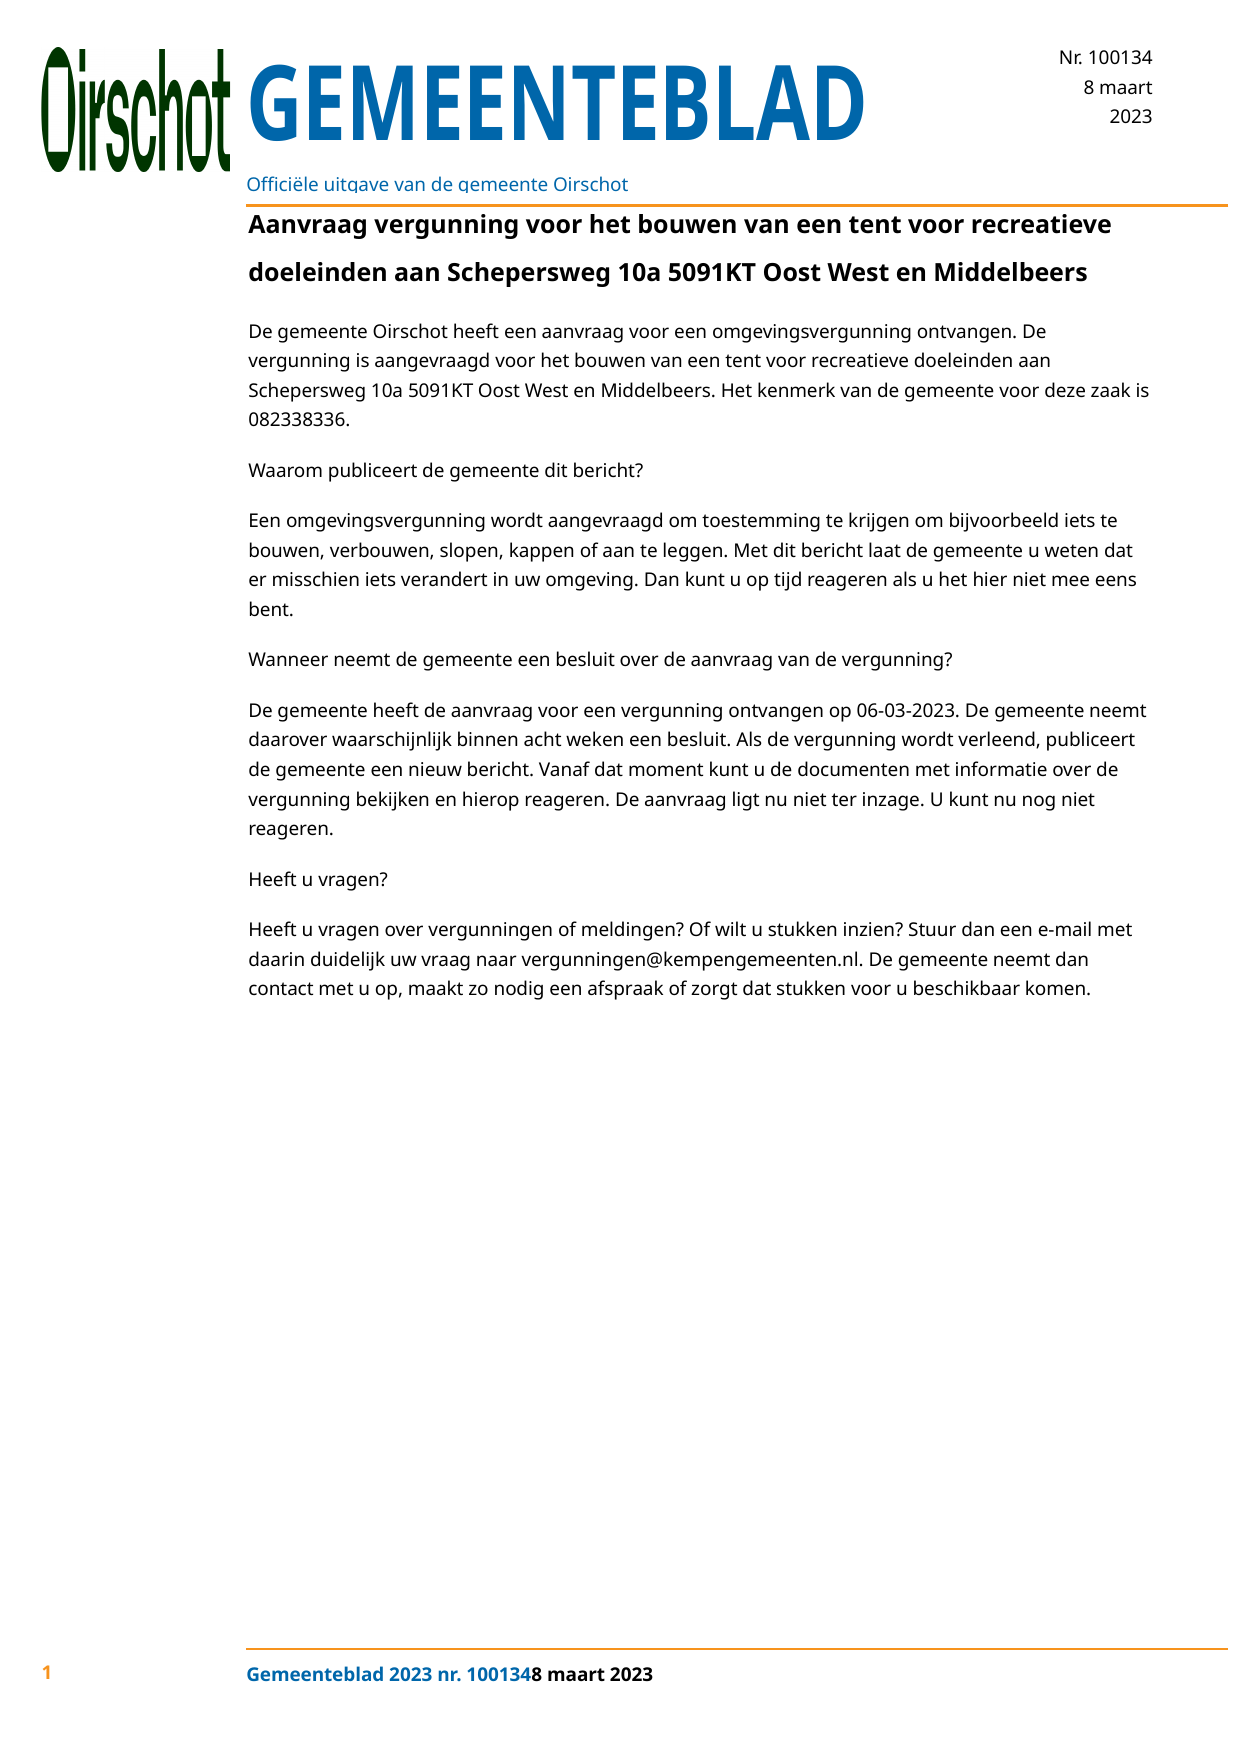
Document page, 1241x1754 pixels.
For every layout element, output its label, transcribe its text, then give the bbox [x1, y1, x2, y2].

picture [41, 47, 231, 172]
text Een omgevingsvergunning wordt aangevraagd om toestemming te krijgen om bijvoorbeeld iets te bouwen, verbouwen, slopen, kappen of aan te leggen. Met dit bericht laat de gemeente u weten dat er misschien iets verandert in uw omgeving. Dan kunt u op tijd reageren als u het hier niet mee eens bent. [248, 507, 1152, 622]
text Heeft u vragen? [248, 866, 1152, 892]
text Heeft u vragen over vergunningen of meldingen? Of wilt u stukken inzien? Stuur dan een e-mail met daarin duidelijk uw vraag naar vergunningen@kempengemeenten.nl. De gemeente neemt dan contact met u op, maakt zo nodig een afspraak of zorgt dat stukken voor u beschikbaar komen. [248, 916, 1152, 1001]
text De gemeente Oirschot heeft een aanvraag voor een omgevingsvergunning ontvangen. De vergunning is aangevraagd voor het bouwen van een tent voor recreatieve doeleinden aan Schepersweg 10a 5091KT Oost West en Middelbeers. Het kenmerk van de gemeente voor deze zaak is 082338336. [248, 318, 1152, 432]
text Aanvraag vergunning voor het bouwen van een tent voor recreatieve doeleinden aan Schepersweg 10a 5091KT Oost West en Middelbeers [248, 207, 1152, 288]
text Wanneer neemt de gemeente een besluit over de aanvraag van de vergunning? [248, 647, 1152, 672]
text Waarom publiceert de gemeente dit bericht? [248, 457, 1152, 483]
text De gemeente heeft de aanvraag voor een vergunning ontvangen op 06-03-2023. De gemeente neemt daarover waarschijnlijk binnen acht weken een besluit. Als de vergunning wordt verleend, publiceert de gemeente een nieuw bericht. Vanaf dat moment kunt u de documenten met informatie over de vergunning bekijken en hierop reageren. De aanvraag ligt nu niet ter inzage. U kunt nu nog niet reageren. [248, 697, 1152, 841]
